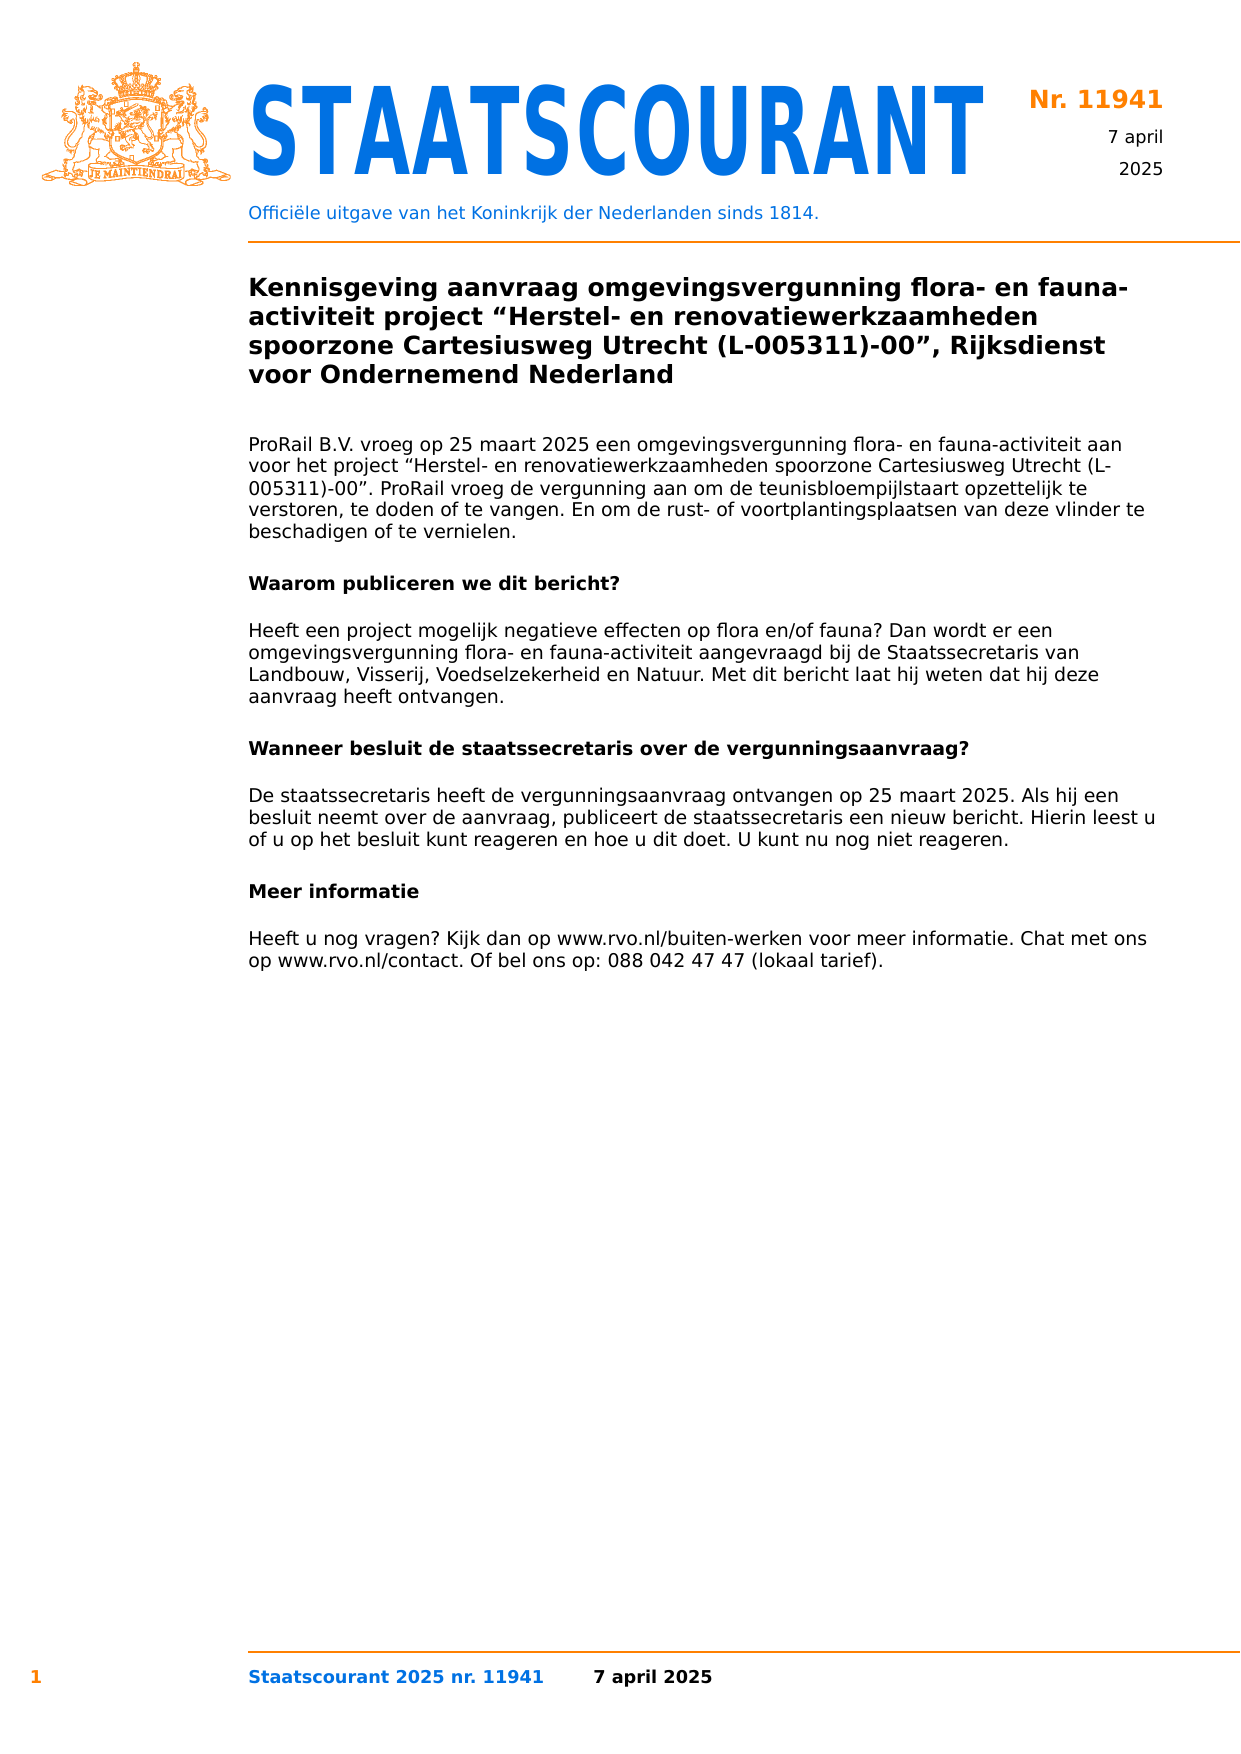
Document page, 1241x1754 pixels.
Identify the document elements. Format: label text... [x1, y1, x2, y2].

table_header Nr. 11941 [998, 62, 1240, 121]
text Heeft een project mogelijk negatieve effecten op flora en/of fauna? Dan wordt er een omgevingsvergunning flora- en fauna-activiteit aangevraagd bij de Staatssecretaris van Landbouw, Visserij, Voedselzekerheid en Natuur. Met dit bericht laat hij weten dat hij deze aanvraag heeft ontvangen. [248, 620, 1163, 708]
subtitle Wanneer besluit de staatssecretaris over de vergunningsaanvraag? [248, 738, 1163, 760]
picture [41, 62, 231, 186]
table_header [25, 62, 248, 241]
text ProRail B.V. vroeg op 25 maart 2025 een omgevingsvergunning flora- en fauna-activiteit aan voor het project “Herstel- en renovatiewerkzaamheden spoorzone Cartesiusweg Utrecht (L-005311)-00”. ProRail vroeg de vergunning aan om de teunisbloempijlstaart opzettelijk te verstoren, te doden of te vangen. En om de rust- of voortplantingsplaatsen van deze vlinder te beschadigen of te vernielen. [248, 433, 1163, 543]
subtitle Meer informatie [248, 881, 1163, 903]
text Heeft u nog vragen? Kijk dan op www.rvo.nl/buiten-werken voor meer informatie. Chat met ons op www.rvo.nl/contact. Of bel ons op: 088 042 47 47 (lokaal tarief). [248, 928, 1163, 972]
table_header STAATSCOURANT [248, 62, 998, 203]
table_cell 2025 [998, 153, 1240, 203]
table_cell 7 april [998, 121, 1240, 153]
text De staatssecretaris heeft de vergunningsaanvraag ontvangen op 25 maart 2025. Als hij een besluit neemt over de aanvraag, publiceert de staatssecretaris een nieuw bericht. Hierin leest u of u op het besluit kunt reageren en hoe u dit doet. U kunt nu nog niet reageren. [248, 785, 1163, 851]
subtitle Kennisgeving aanvraag omgevingsvergunning flora- en fauna-activiteit project “Herstel- en renovatiewerkzaamheden spoorzone Cartesiusweg Utrecht (L-005311)-00”, Rijksdienst voor Ondernemend Nederland [248, 273, 1163, 390]
table_cell Officiële uitgave van het Koninkrijk der Nederlanden sinds 1814. [248, 203, 1240, 241]
subtitle Waarom publiceren we dit bericht? [248, 573, 1163, 595]
